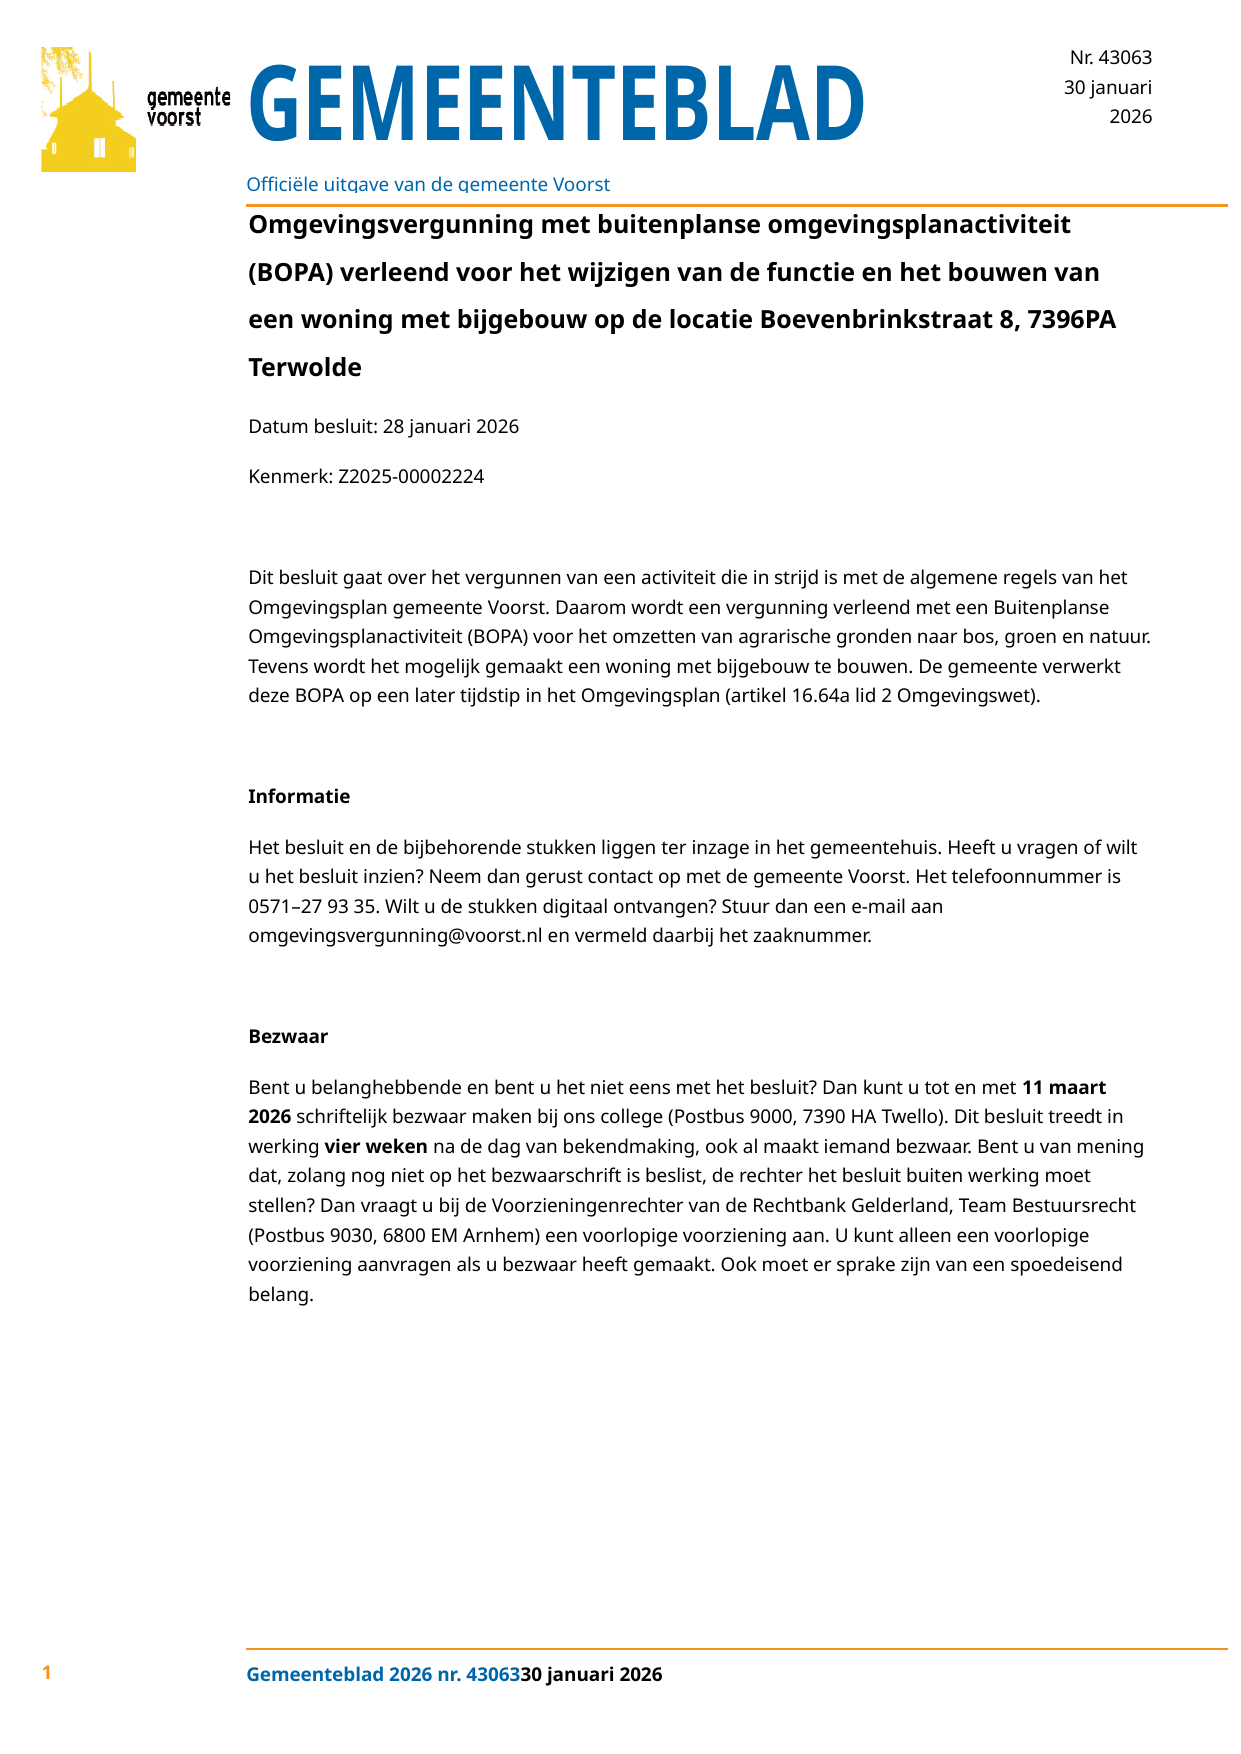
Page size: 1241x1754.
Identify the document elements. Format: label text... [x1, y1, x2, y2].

text Omgevingsvergunning met buitenplanse omgevingsplanactiviteit (BOPA) verleend voor het wijzigen van de functie en het bouwen van een woning met bijgebouw op de locatie Boevenbrinkstraat 8, 7396PA Terwolde [248, 207, 1152, 384]
text Het besluit en de bijbehorende stukken liggen ter inzage in het gemeentehuis. Heeft u vragen of wilt u het besluit inzien? Neem dan gerust contact op met de gemeente Voorst. Het telefoonnummer is 0571–27 93 35. Wilt u de stukken digitaal ontvangen? Stuur dan een e-mail aan omgevingsvergunning@voorst.nl en vermeld daarbij het zaaknummer. [248, 834, 1152, 948]
picture [41, 47, 231, 172]
text Kenmerk: Z2025-00002224 [248, 463, 1152, 489]
text Bezwaar [248, 1023, 1152, 1049]
text Dit besluit gaat over het vergunnen van een activiteit die in strijd is met de algemene regels van het Omgevingsplan gemeente Voorst. Daarom wordt een vergunning verleend met een Buitenplanse Omgevingsplanactiviteit (BOPA) voor het omzetten van agrarische gronden naar bos, groen en natuur. Tevens wordt het mogelijk gemaakt een woning met bijgebouw te bouwen. De gemeente verwerkt deze BOPA op een later tijdstip in het Omgevingsplan (artikel 16.64a lid 2 Omgevingswet). [248, 564, 1152, 708]
text Bent u belanghebbende en bent u het niet eens met het besluit? Dan kunt u tot en met 11 maart 2026 schriftelijk bezwaar maken bij ons college (Postbus 9000, 7390 HA Twello). Dit besluit treedt in werking vier weken na de dag van bekendmaking, ook al maakt iemand bezwaar. Bent u van mening dat, zolang nog niet op het bezwaarschrift is beslist, de rechter het besluit buiten werking moet stellen? Dan vraagt u bij de Voorzieningenrechter van de Rechtbank Gelderland, Team Bestuursrecht (Postbus 9030, 6800 EM Arnhem) een voorlopige voorziening aan. U kunt alleen een voorlopige voorziening aanvragen als u bezwaar heeft gemaakt. Ook moet er sprake zijn van een spoedeisend belang. [248, 1074, 1152, 1307]
text Informatie [248, 783, 1152, 809]
text Datum besluit: 28 januari 2026 [248, 413, 1152, 439]
